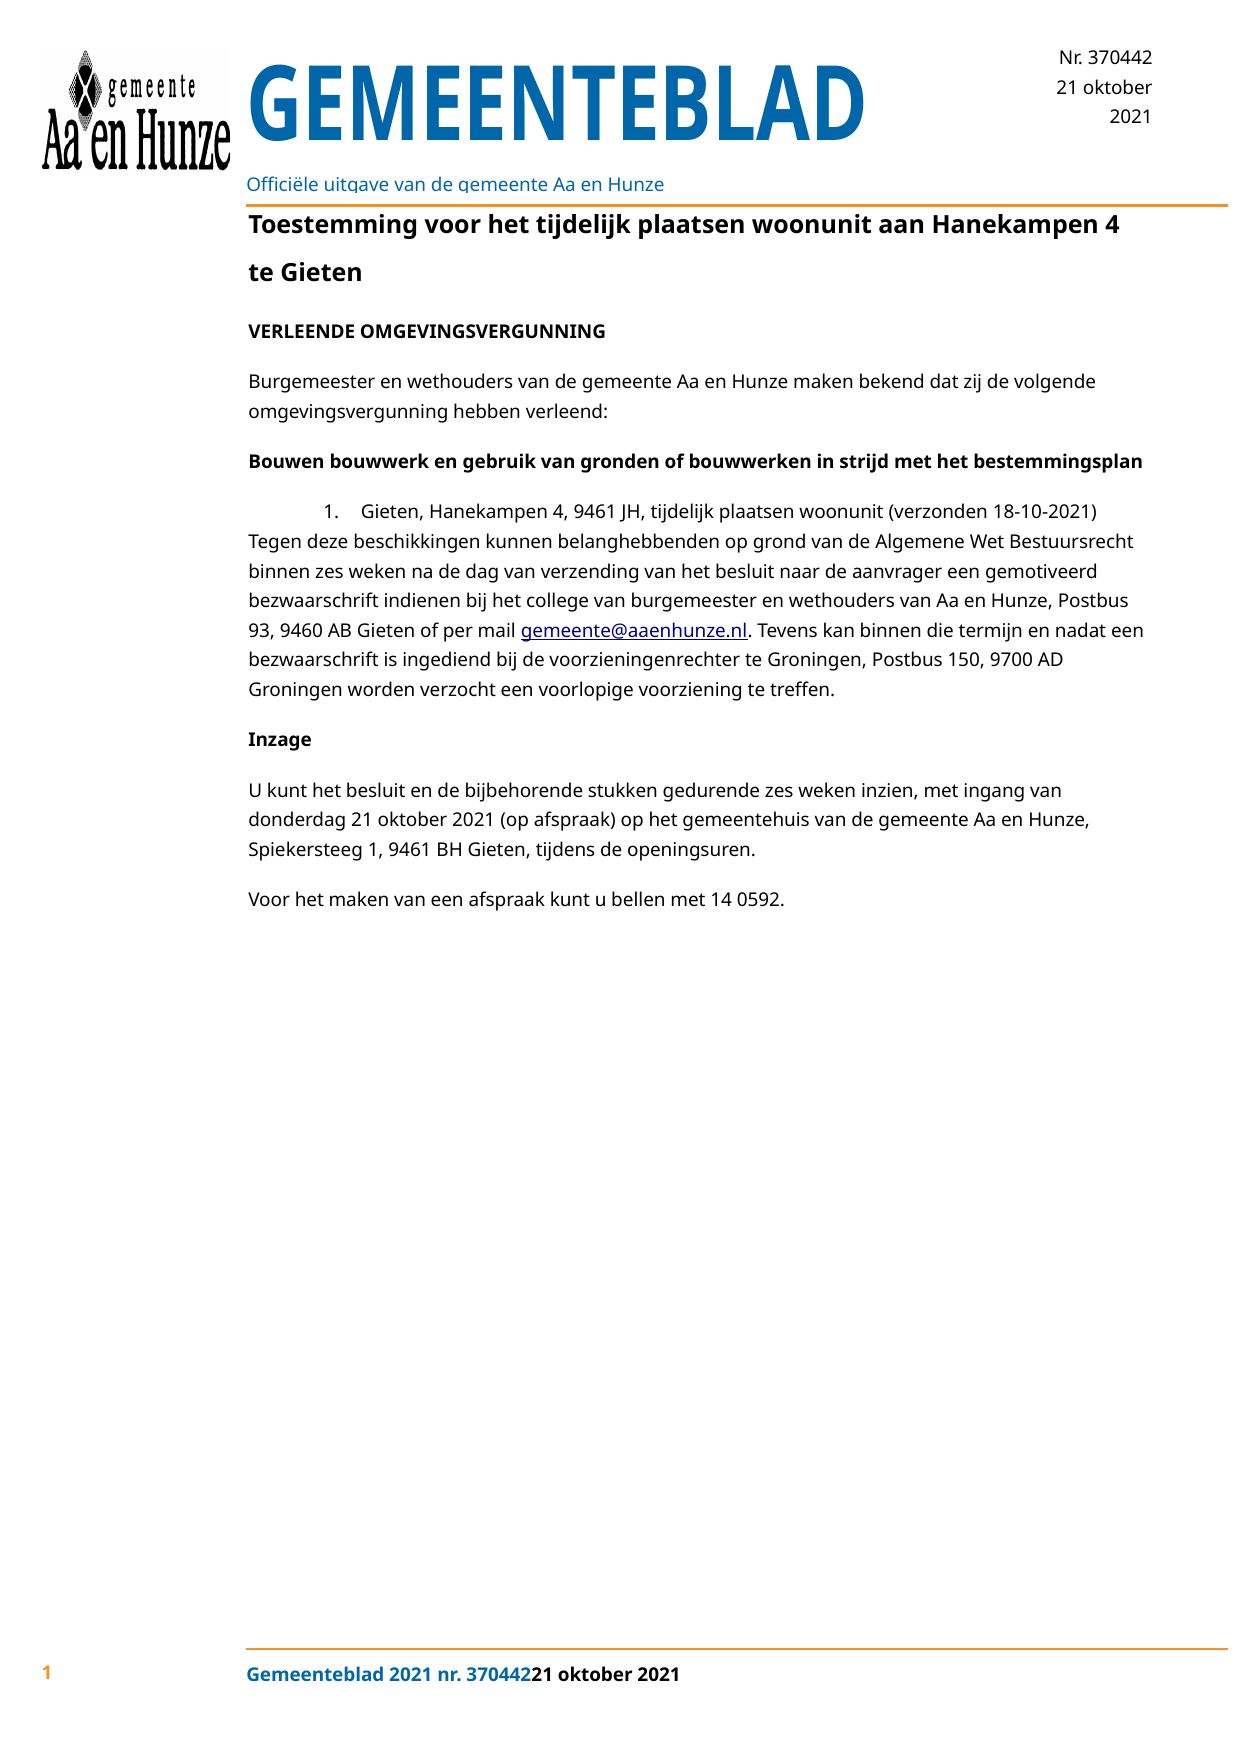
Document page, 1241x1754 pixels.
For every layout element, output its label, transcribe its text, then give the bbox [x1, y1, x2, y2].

text Inzage [248, 727, 1152, 752]
text Bouwen bouwwerk en gebruik van gronden of bouwwerken in strijd met het bestemmingsplan [248, 448, 1152, 474]
text VERLEENDE OMGEVINGSVERGUNNING [248, 318, 1152, 344]
text Toestemming voor het tijdelijk plaatsen woonunit aan Hanekampen 4 te Gieten [248, 207, 1152, 288]
text U kunt het besluit en de bijbehorende stukken gedurende zes weken inzien, met ingang van donderdag 21 oktober 2021 (op afspraak) op het gemeentehuis van de gemeente Aa en Hunze, Spiekersteeg 1, 9461 BH Gieten, tijdens de openingsuren. [248, 777, 1152, 862]
list Gieten, Hanekampen 4, 9461 JH, tijdelijk plaatsen woonunit (verzonden 18-10-2021) [323, 499, 1152, 524]
text Burgemeester en wethouders van de gemeente Aa en Hunze maken bekend dat zij de volgende omgevingsvergunning hebben verleend: [248, 368, 1152, 424]
text Voor het maken van een afspraak kunt u bellen met 14 0592. [248, 887, 1152, 912]
picture [41, 47, 231, 172]
text Tegen deze beschikkingen kunnen belanghebbenden op grond van de Algemene Wet Bestuursrecht binnen zes weken na de dag van verzending van het besluit naar de aanvrager een gemotiveerd bezwaarschrift indienen bij het college van burgemeester en wethouders van Aa en Hunze, Postbus 93, 9460 AB Gieten of per mail gemeente@aaenhunze.nl. Tevens kan binnen die termijn en nadat een bezwaarschrift is ingediend bij de voorzieningenrechter te Groningen, Postbus 150, 9700 AD Groningen worden verzocht een voorlopige voorziening te treffen. [248, 528, 1152, 702]
